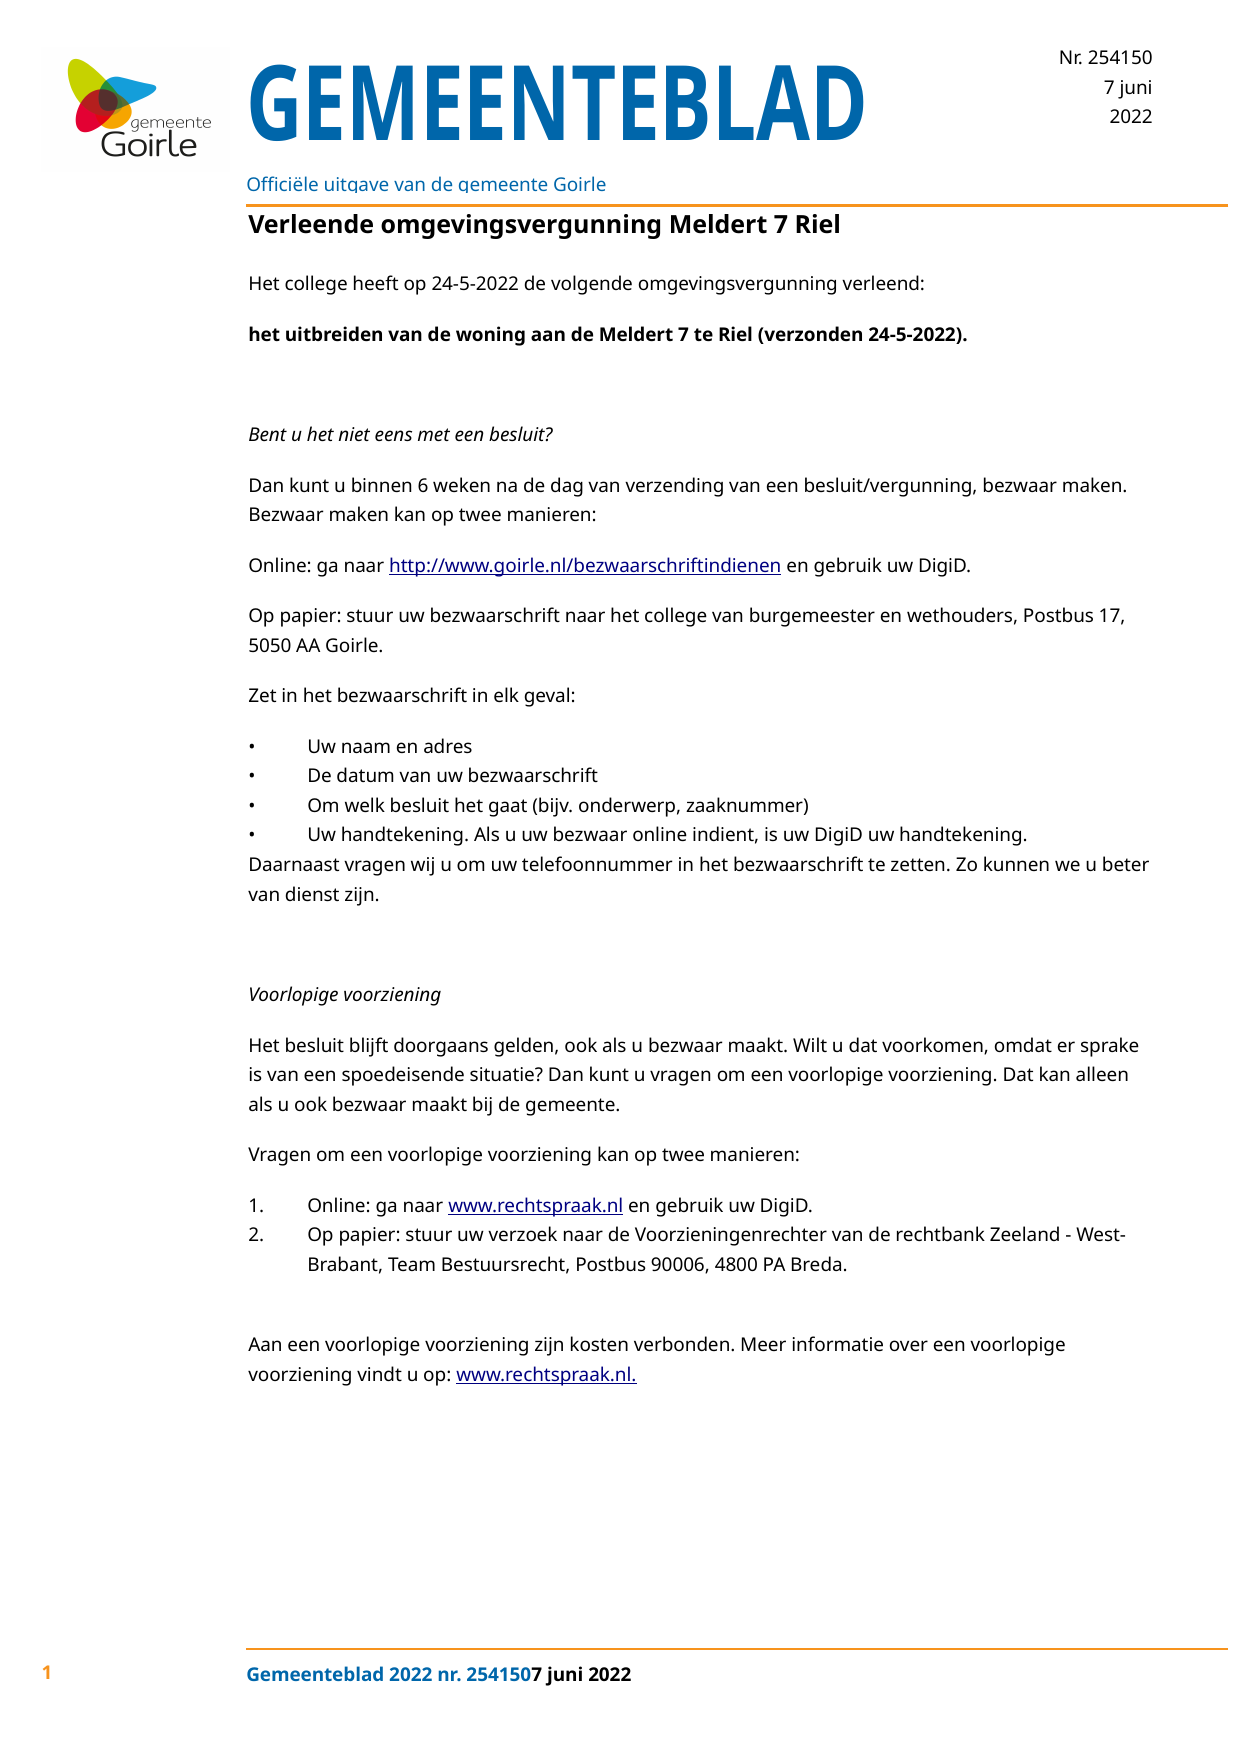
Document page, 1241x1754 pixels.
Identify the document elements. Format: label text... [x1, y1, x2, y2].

text Zet in het bezwaarschrift in elk geval: [248, 682, 1152, 708]
text Aan een voorlopige voorziening zijn kosten verbonden. Meer informatie over een voorlopige voorziening vindt u op: www.rechtspraak.nl. [248, 1331, 1152, 1386]
text Vragen om een voorlopige voorziening kan op twee manieren: [248, 1142, 1152, 1167]
text Dan kunt u binnen 6 weken na de dag van verzending van een besluit/vergunning, bezwaar maken. Bezwaar maken kan op twee manieren: [248, 472, 1152, 527]
list Online: ga naar www.rechtspraak.nl en gebruik uw DigiD. [248, 1192, 1152, 1218]
text Online: ga naar http://www.goirle.nl/bezwaarschriftindienen en gebruik uw DigiD. [248, 552, 1152, 578]
text Het college heeft op 24-5-2022 de volgende omgevingsvergunning verleend: [248, 270, 1152, 296]
text Op papier: stuur uw bezwaarschrift naar het college van burgemeester en wethouders, Postbus 17, 5050 AA Goirle. [248, 602, 1152, 658]
list Uw handtekening. Als u uw bezwaar online indient, is uw DigiD uw handtekening. [248, 822, 1152, 847]
list Om welk besluit het gaat (bijv. onderwerp, zaaknummer) [248, 792, 1152, 818]
text Verleende omgevingsvergunning Meldert 7 Riel [248, 207, 1152, 241]
text Bent u het niet eens met een besluit? [248, 422, 1152, 447]
list Op papier: stuur uw verzoek naar de Voorzieningenrechter van de rechtbank Zeeland - West-Brabant, Team Bestuursrecht, Postbus 90006, 4800 PA Breda. [248, 1222, 1152, 1277]
text Het besluit blijft doorgaans gelden, ook als u bezwaar maakt. Wilt u dat voorkomen, omdat er sprake is van een spoedeisende situatie? Dan kunt u vragen om een voorlopige voorziening. Dat kan alleen als u ook bezwaar maakt bij de gemeente. [248, 1032, 1152, 1117]
list Uw naam en adres [248, 733, 1152, 758]
picture [41, 47, 231, 172]
text het uitbreiden van de woning aan de Meldert 7 te Riel (verzonden 24-5-2022). [248, 321, 1152, 346]
text Daarnaast vragen wij u om uw telefoonnummer in het bezwaarschrift te zetten. Zo kunnen we u beter van dienst zijn. [248, 851, 1152, 906]
list De datum van uw bezwaarschrift [248, 762, 1152, 788]
text Voorlopige voorziening [248, 982, 1152, 1007]
